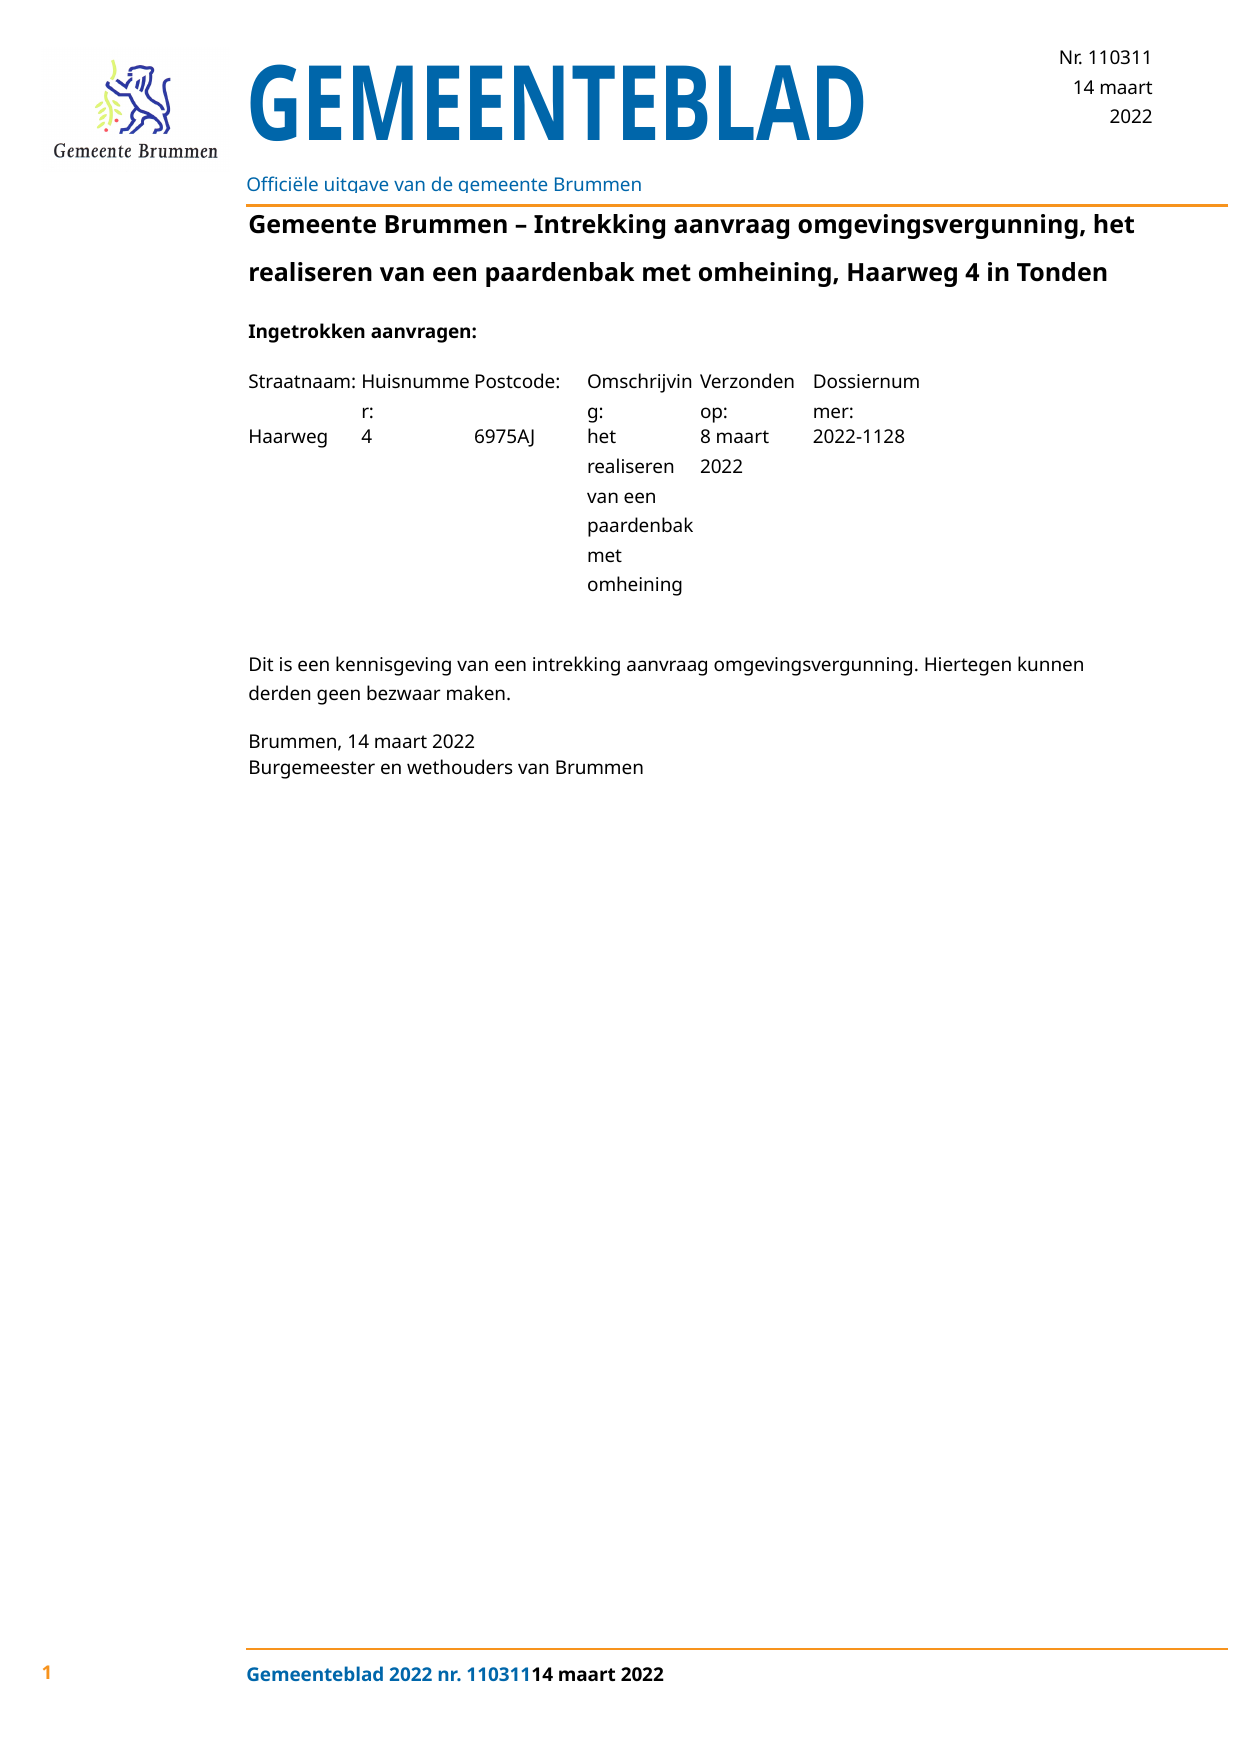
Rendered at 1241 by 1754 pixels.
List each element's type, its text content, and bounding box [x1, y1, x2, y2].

table_header Postcode: [474, 369, 587, 424]
table_cell [926, 424, 1038, 597]
table_cell 4 [361, 424, 474, 597]
table_header Omschrijving: [587, 369, 700, 424]
text Gemeente Brummen – Intrekking aanvraag omgevingsvergunning, het realiseren van een paardenbak met omheining, Haarweg 4 in Tonden [248, 207, 1152, 288]
table_header Straatnaam: [248, 369, 361, 424]
table_header [926, 369, 1038, 424]
text Brummen, 14 maart 2022 [248, 728, 1152, 754]
table_cell het realiseren van een paardenbak met omheining [587, 424, 700, 597]
text Dit is een kennisgeving van een intrekking aanvraag omgevingsvergunning. Hiertegen kunnen derden geen bezwaar maken. [248, 651, 1152, 706]
table_cell 2022-1128 [813, 424, 926, 597]
text Ingetrokken aanvragen: [248, 318, 1152, 344]
table_header Dossiernummer: [813, 369, 926, 424]
table_cell 6975AJ [474, 424, 587, 597]
table_cell 8 maart 2022 [700, 424, 813, 597]
table_cell Haarweg [248, 424, 361, 597]
table_header Verzonden op: [700, 369, 813, 424]
table_header Huisnummer: [361, 369, 474, 424]
table_header [1039, 369, 1152, 424]
text Burgemeester en wethouders van Brummen [248, 754, 1152, 780]
table_cell [1039, 424, 1152, 597]
picture [41, 47, 231, 172]
